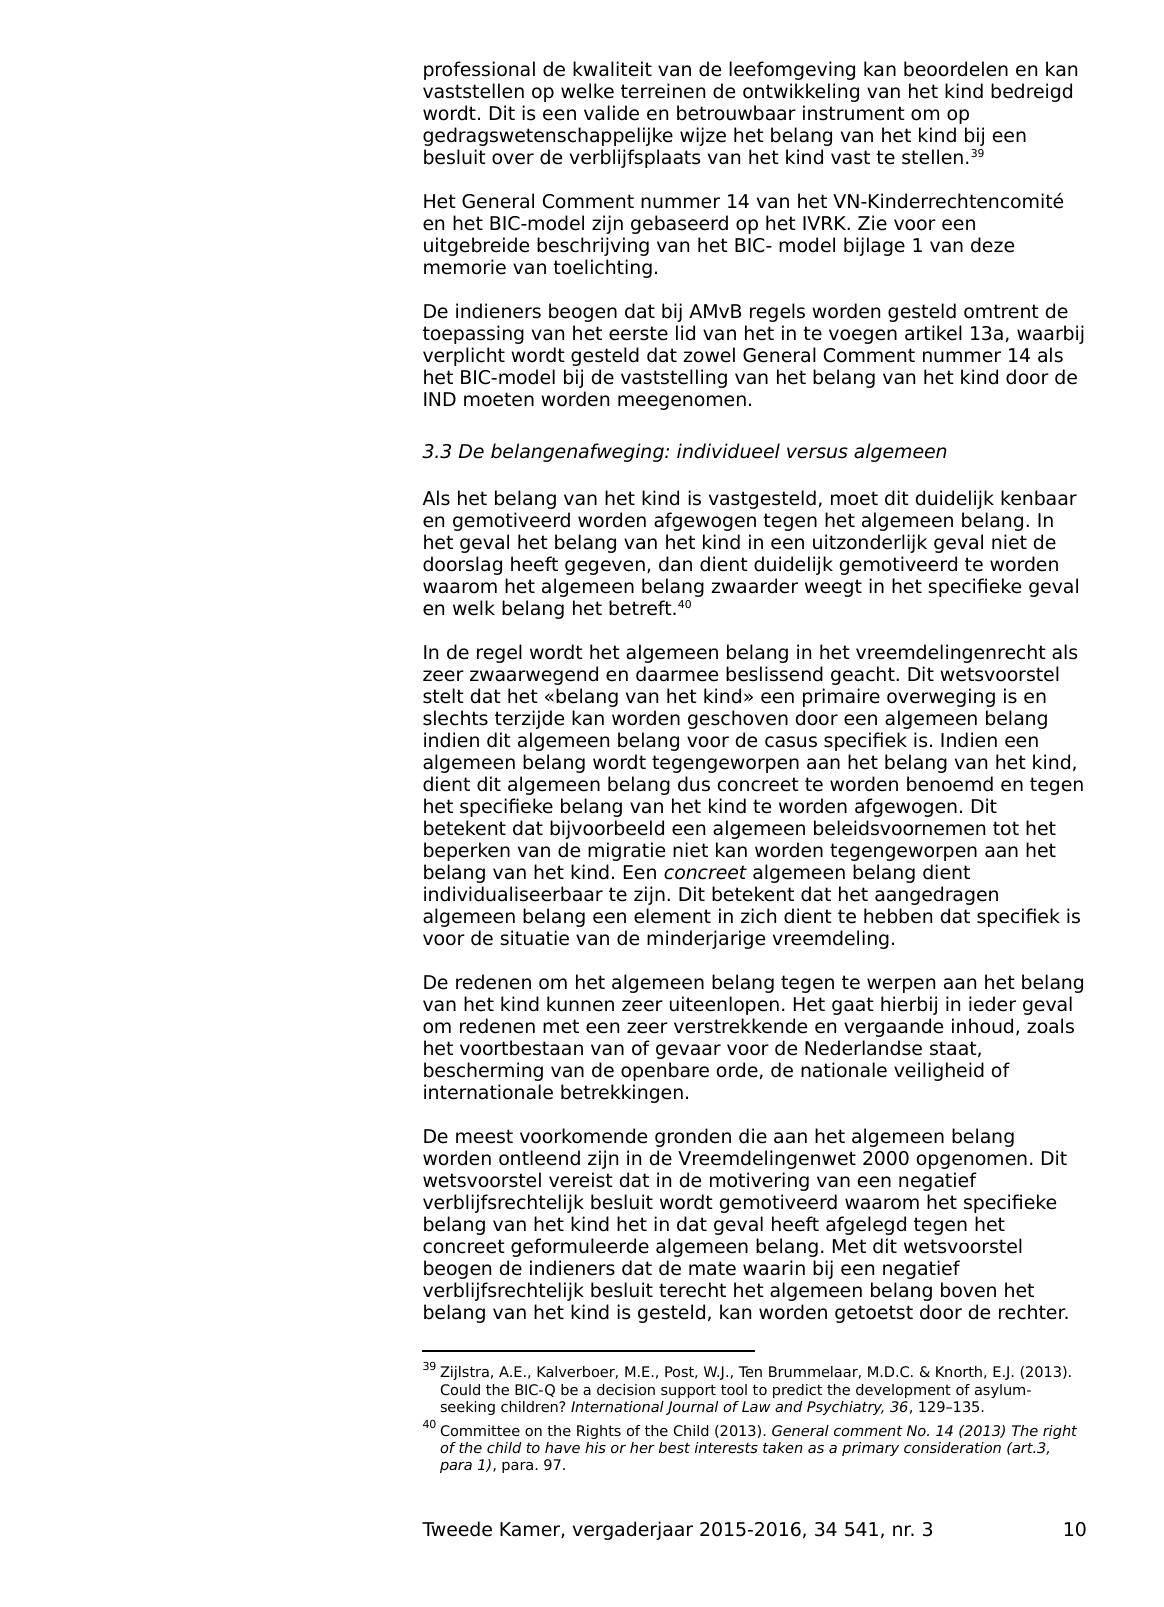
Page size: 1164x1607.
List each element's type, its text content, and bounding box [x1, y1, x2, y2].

text Zijlstra, A.E., Kalverboer, M.E., Post, W.J., Ten Brummelaar, M.D.C. & Knorth, E.J. (2013). Could the BIC-Q be a decision support tool to predict the development of asylum-seeking children? International Journal of Law and Psychiatry, 36, 129–135. [422, 1360, 1087, 1416]
text De indieners beogen dat bij AMvB regels worden gesteld omtrent de toepassing van het eerste lid van het in te voegen artikel 13a, waarbij verplicht wordt gesteld dat zowel General Comment nummer 14 als het BIC-model bij de vaststelling van het belang van het kind door de IND moeten worden meegenomen. [422, 301, 1087, 411]
text Committee on the Rights of the Child (2013). General comment No. 14 (2013) The right of the child to have his or her best interests taken as a primary consideration (art.3, para 1), para. 97. [422, 1418, 1087, 1474]
text De meest voorkomende gronden die aan het algemeen belang worden ontleend zijn in de Vreemdelingenwet 2000 opgenomen. Dit wetsvoorstel vereist dat in de motivering van een negatief verblijfsrechtelijk besluit wordt gemotiveerd waarom het specifieke belang van het kind het in dat geval heeft afgelegd tegen het concreet geformuleerde algemeen belang. Met dit wetsvoorstel beogen de indieners dat de mate waarin bij een negatief verblijfsrechtelijk besluit terecht het algemeen belang boven het belang van het kind is gesteld, kan worden getoetst door de rechter. [422, 1126, 1087, 1324]
text Het General Comment nummer 14 van het VN-Kinderrechtencomité en het BIC-model zijn gebaseerd op het IVRK. Zie voor een uitgebreide beschrijving van het BIC- model bijlage 1 van deze memorie van toelichting. [422, 191, 1087, 279]
text De redenen om het algemeen belang tegen te werpen aan het belang van het kind kunnen zeer uiteenlopen. Het gaat hierbij in ieder geval om redenen met een zeer verstrekkende en vergaande inhoud, zoals het voortbestaan van of gevaar voor de Nederlandse staat, bescherming van de openbare orde, de nationale veiligheid of internationale betrekkingen. [422, 972, 1087, 1104]
text professional de kwaliteit van de leefomgeving kan beoordelen en kan vaststellen op welke terreinen de ontwikkeling van het kind bedreigd wordt. Dit is een valide en betrouwbaar instrument om op gedragswetenschappelijke wijze het belang van het kind bij een besluit over de verblijfsplaats van het kind vast te stellen. [422, 59, 1087, 169]
text Als het belang van het kind is vastgesteld, moet dit duidelijk kenbaar en gemotiveerd worden afgewogen tegen het algemeen belang. In het geval het belang van het kind in een uitzonderlijk geval niet de doorslag heeft gegeven, dan dient duidelijk gemotiveerd te worden waarom het algemeen belang zwaarder weegt in het specifieke geval en welk belang het betreft. [422, 488, 1087, 620]
text In de regel wordt het algemeen belang in het vreemdelingenrecht als zeer zwaarwegend en daarmee beslissend geacht. Dit wetsvoorstel stelt dat het «belang van het kind» een primaire overweging is en slechts terzijde kan worden geschoven door een algemeen belang indien dit algemeen belang voor de casus specifiek is. Indien een algemeen belang wordt tegengeworpen aan het belang van het kind, dient dit algemeen belang dus concreet te worden benoemd en tegen het specifieke belang van het kind te worden afgewogen. Dit betekent dat bijvoorbeeld een algemeen beleidsvoornemen tot het beperken van de migratie niet kan worden tegengeworpen aan het belang van het kind. Een concreet algemeen belang dient individualiseerbaar te zijn. Dit betekent dat het aangedragen algemeen belang een element in zich dient te hebben dat specifiek is voor de situatie van de minderjarige vreemdeling. [422, 642, 1087, 950]
subtitle 3.3 De belangenafweging: individueel versus algemeen [422, 441, 1087, 463]
